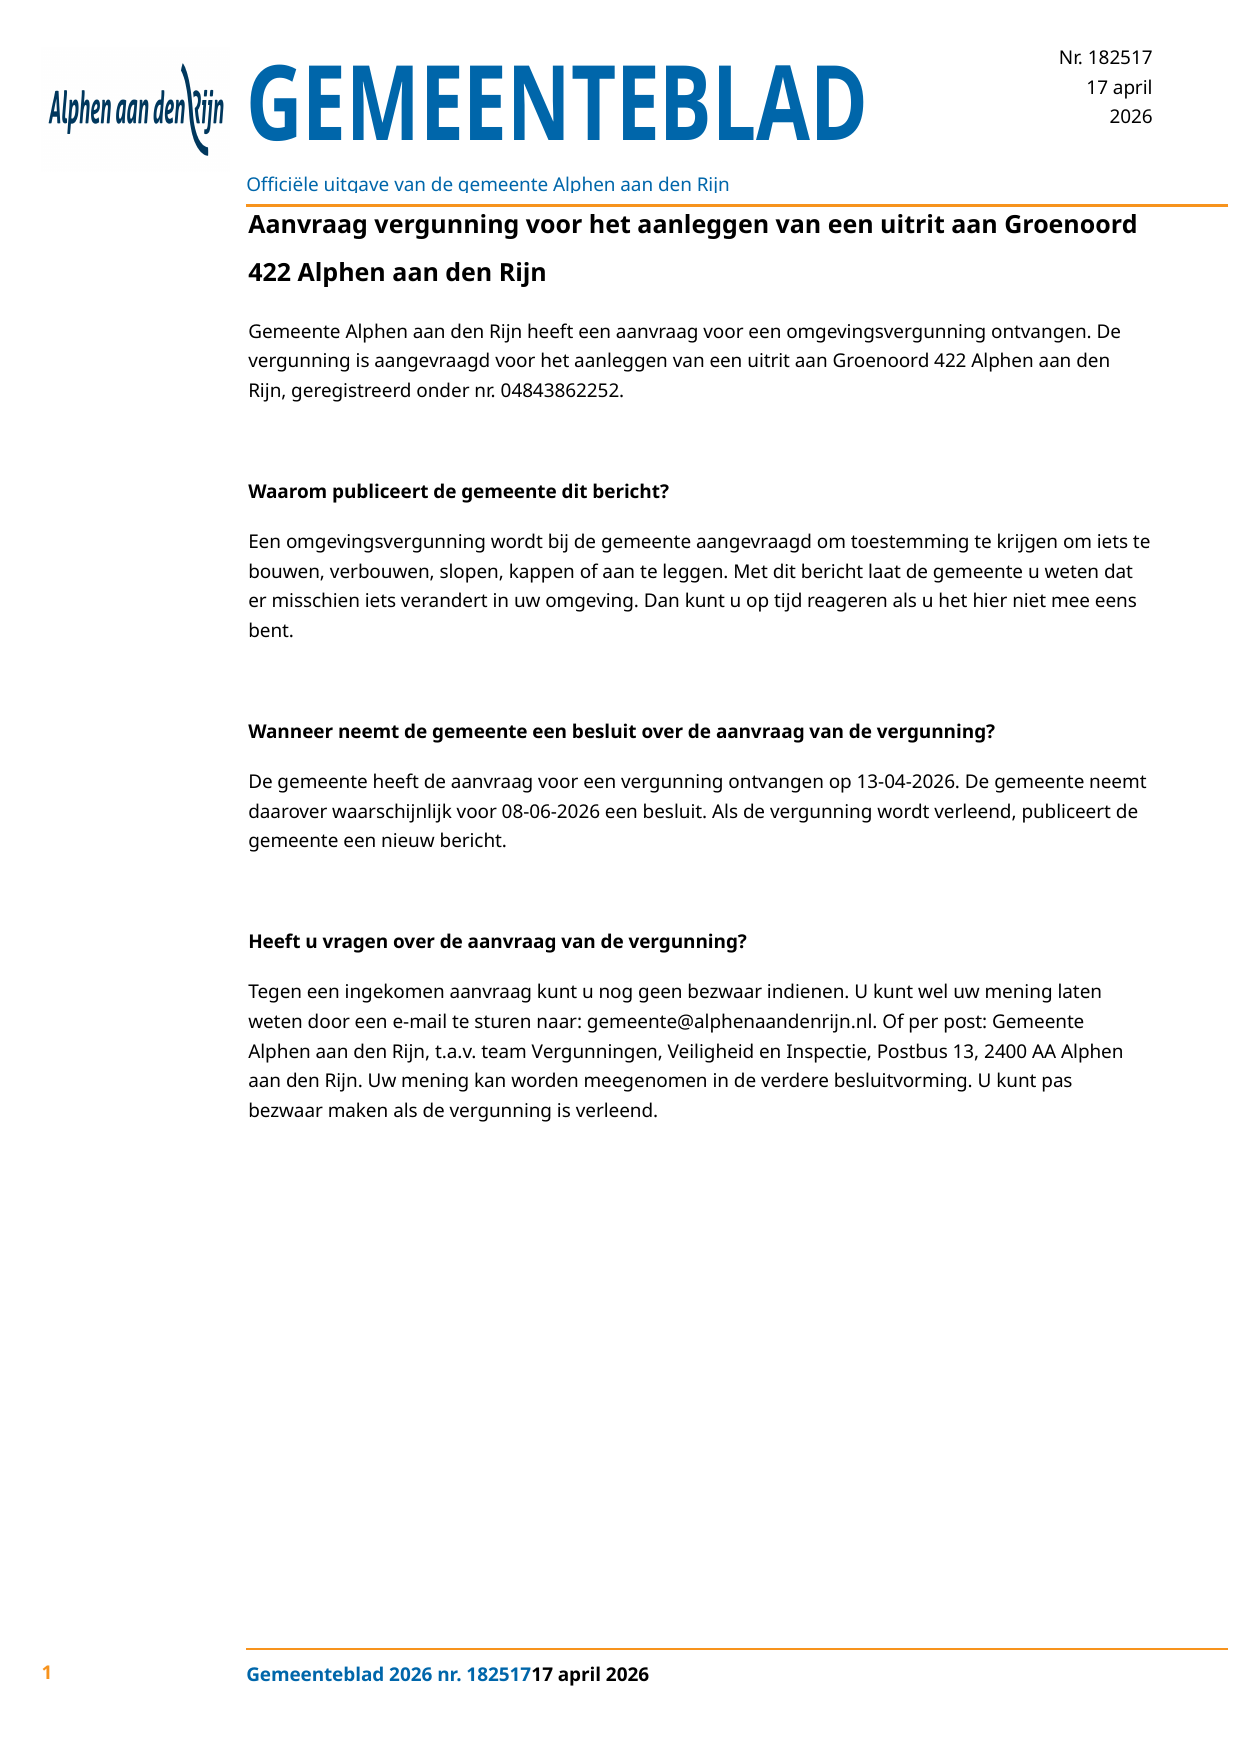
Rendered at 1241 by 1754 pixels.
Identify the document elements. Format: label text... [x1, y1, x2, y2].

text Heeft u vragen over de aanvraag van de vergunning? [248, 928, 1152, 954]
picture [41, 47, 231, 172]
text De gemeente heeft de aanvraag voor een vergunning ontvangen op 13-04-2026. De gemeente neemt daarover waarschijnlijk voor 08-06-2026 een besluit. Als de vergunning wordt verleend, publiceert de gemeente een nieuw bericht. [248, 768, 1152, 853]
text Wanneer neemt de gemeente een besluit over de aanvraag van de vergunning? [248, 718, 1152, 744]
text Gemeente Alphen aan den Rijn heeft een aanvraag voor een omgevingsvergunning ontvangen. De vergunning is aangevraagd voor het aanleggen van een uitrit aan Groenoord 422 Alphen aan den Rijn, geregistreerd onder nr. 04843862252. [248, 318, 1152, 403]
text Een omgevingsvergunning wordt bij de gemeente aangevraagd om toestemming te krijgen om iets te bouwen, verbouwen, slopen, kappen of aan te leggen. Met dit bericht laat de gemeente u weten dat er misschien iets verandert in uw omgeving. Dan kunt u op tijd reageren als u het hier niet mee eens bent. [248, 528, 1152, 643]
text Waarom publiceert de gemeente dit bericht? [248, 478, 1152, 504]
text Aanvraag vergunning voor het aanleggen van een uitrit aan Groenoord 422 Alphen aan den Rijn [248, 207, 1152, 288]
text Tegen een ingekomen aanvraag kunt u nog geen bezwaar indienen. U kunt wel uw mening laten weten door een e-mail te sturen naar: gemeente@alphenaandenrijn.nl. Of per post: Gemeente Alphen aan den Rijn, t.a.v. team Vergunningen, Veiligheid en Inspectie, Postbus 13, 2400 AA Alphen aan den Rijn. Uw mening kan worden meegenomen in de verdere besluitvorming. U kunt pas bezwaar maken als de vergunning is verleend. [248, 979, 1152, 1123]
